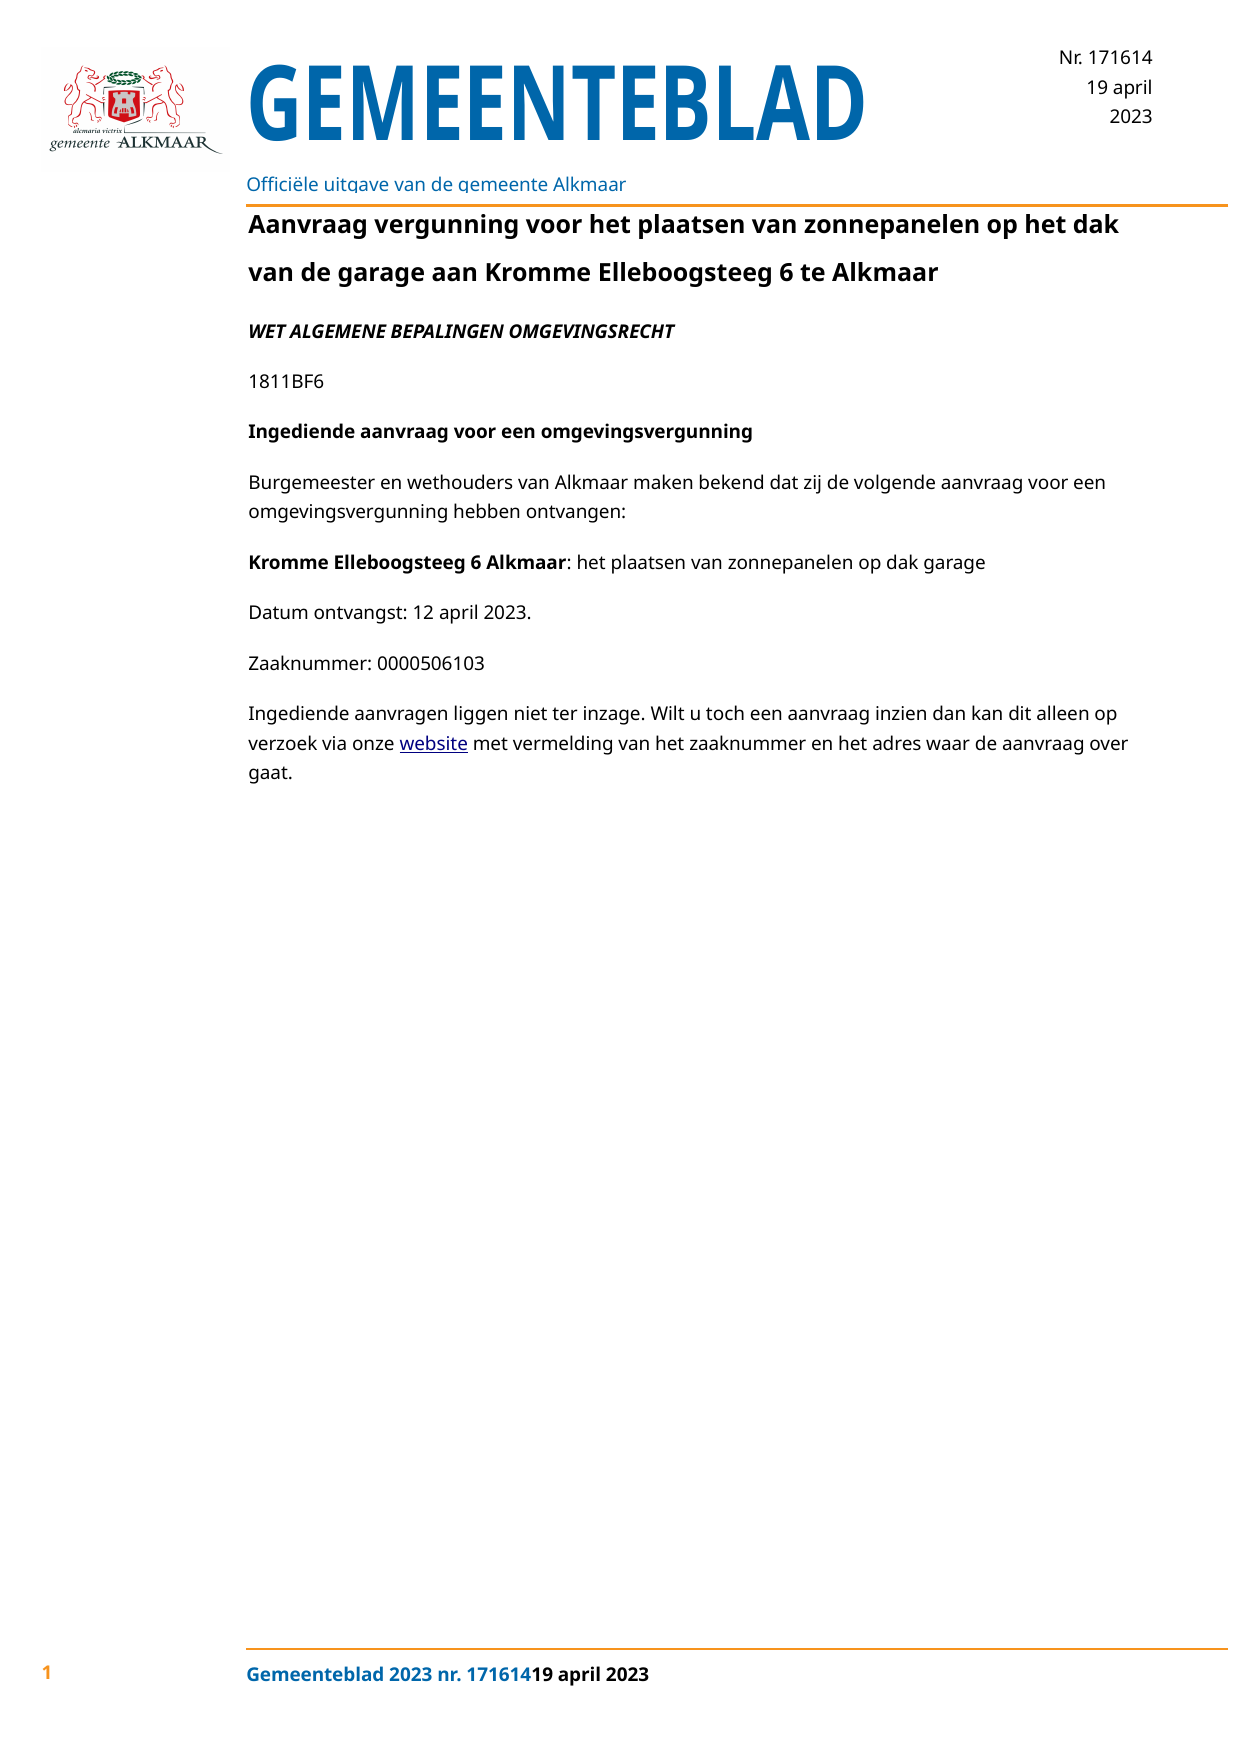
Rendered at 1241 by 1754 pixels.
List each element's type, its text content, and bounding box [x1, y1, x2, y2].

text Datum ontvangst: 12 april 2023. [248, 599, 1152, 625]
text Ingediende aanvragen liggen niet ter inzage. Wilt u toch een aanvraag inzien dan kan dit alleen op verzoek via onze website met vermelding van het zaaknummer en het adres waar de aanvraag over gaat. [248, 700, 1152, 785]
text WET ALGEMENE BEPALINGEN OMGEVINGSRECHT [248, 318, 1152, 344]
text 1811BF6 [248, 368, 1152, 394]
text Aanvraag vergunning voor het plaatsen van zonnepanelen op het dak van de garage aan Kromme Elleboogsteeg 6 te Alkmaar [248, 207, 1152, 288]
picture [41, 47, 231, 172]
text Zaaknummer: 0000506103 [248, 650, 1152, 676]
text Kromme Elleboogsteeg 6 Alkmaar: het plaatsen van zonnepanelen op dak garage [248, 549, 1152, 575]
text Burgemeester en wethouders van Alkmaar maken bekend dat zij de volgende aanvraag voor een omgevingsvergunning hebben ontvangen: [248, 469, 1152, 524]
text Ingediende aanvraag voor een omgevingsvergunning [248, 419, 1152, 444]
